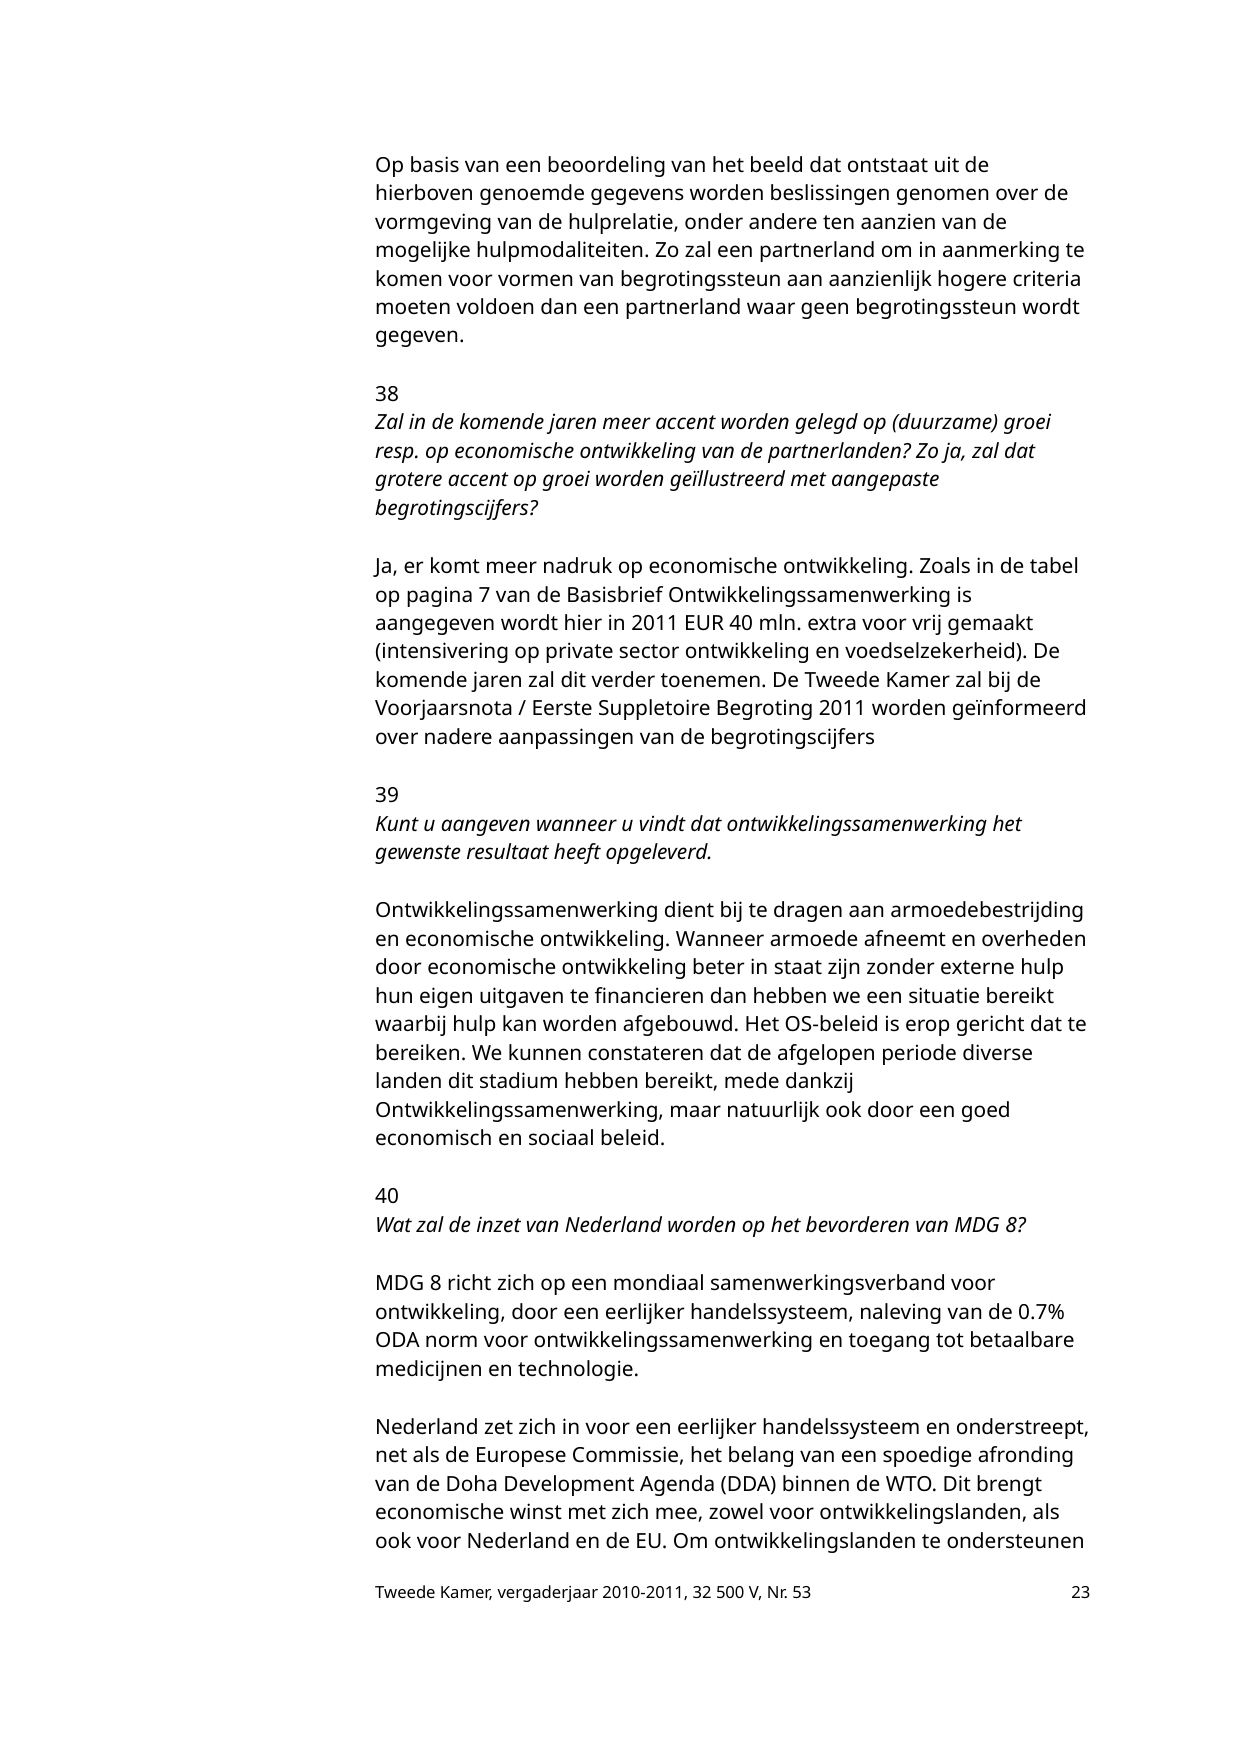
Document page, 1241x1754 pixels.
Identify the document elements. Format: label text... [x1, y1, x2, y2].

text MDG 8 richt zich op een mondiaal samenwerkingsverband voor ontwikkeling, door een eerlijker handelssysteem, naleving van de 0.7% ODA norm voor ontwikkelingssamenwerking en toegang tot betaalbare medicijnen en technologie. [375, 1268, 1090, 1382]
text Ja, er komt meer nadruk op economische ontwikkeling. Zoals in de tabel op pagina 7 van de Basisbrief Ontwikkelingssamenwerking is aangegeven wordt hier in 2011 EUR 40 mln. extra voor vrij gemaakt (intensivering op private sector ontwikkeling en voedselzekerheid). De komende jaren zal dit verder toenemen. De Tweede Kamer zal bij de Voorjaarsnota / Eerste Suppletoire Begroting 2011 worden geïnformeerd over nadere aanpassingen van de begrotingscijfers [375, 551, 1090, 750]
text 39 [375, 780, 1090, 809]
text Ontwikkelingssamenwerking dient bij te dragen aan armoedebestrijding en economische ontwikkeling. Wanneer armoede afneemt en overheden door economische ontwikkeling beter in staat zijn zonder externe hulp hun eigen uitgaven te financieren dan hebben we een situatie bereikt waarbij hulp kan worden afgebouwd. Het OS-beleid is erop gericht dat te bereiken. We kunnen constateren dat de afgelopen periode diverse landen dit stadium hebben bereikt, mede dankzij Ontwikkelingssamenwerking, maar natuurlijk ook door een goed economisch en sociaal beleid. [375, 896, 1090, 1152]
text Wat zal de inzet van Nederland worden op het bevorderen van MDG 8? [375, 1210, 1090, 1238]
text Op basis van een beoordeling van het beeld dat ontstaat uit de hierboven genoemde gegevens worden beslissingen genomen over de vormgeving van de hulprelatie, onder andere ten aanzien van de mogelijke hulpmodaliteiten. Zo zal een partnerland om in aanmerking te komen voor vormen van begrotingssteun aan aanzienlijk hogere criteria moeten voldoen dan een partnerland waar geen begrotingssteun wordt gegeven. [375, 150, 1090, 349]
text 38 [375, 379, 1090, 407]
text Nederland zet zich in voor een eerlijker handelssysteem en onderstreept, net als de Europese Commissie, het belang van een spoedige afronding van de Doha Development Agenda (DDA) binnen de WTO. Dit brengt economische winst met zich mee, zowel voor ontwikkelingslanden, als ook voor Nederland en de EU. Om ontwikkelingslanden te ondersteunen [375, 1412, 1090, 1554]
text 40 [375, 1182, 1090, 1210]
text Zal in de komende jaren meer accent worden gelegd op (duurzame) groei resp. op economische ontwikkeling van de partnerlanden? Zo ja, zal dat grotere accent op groei worden geïllustreerd met aangepaste begrotingscijfers? [375, 407, 1090, 521]
text Kunt u aangeven wanneer u vindt dat ontwikkelingssamenwerking het gewenste resultaat heeft opgeleverd. [375, 809, 1090, 866]
